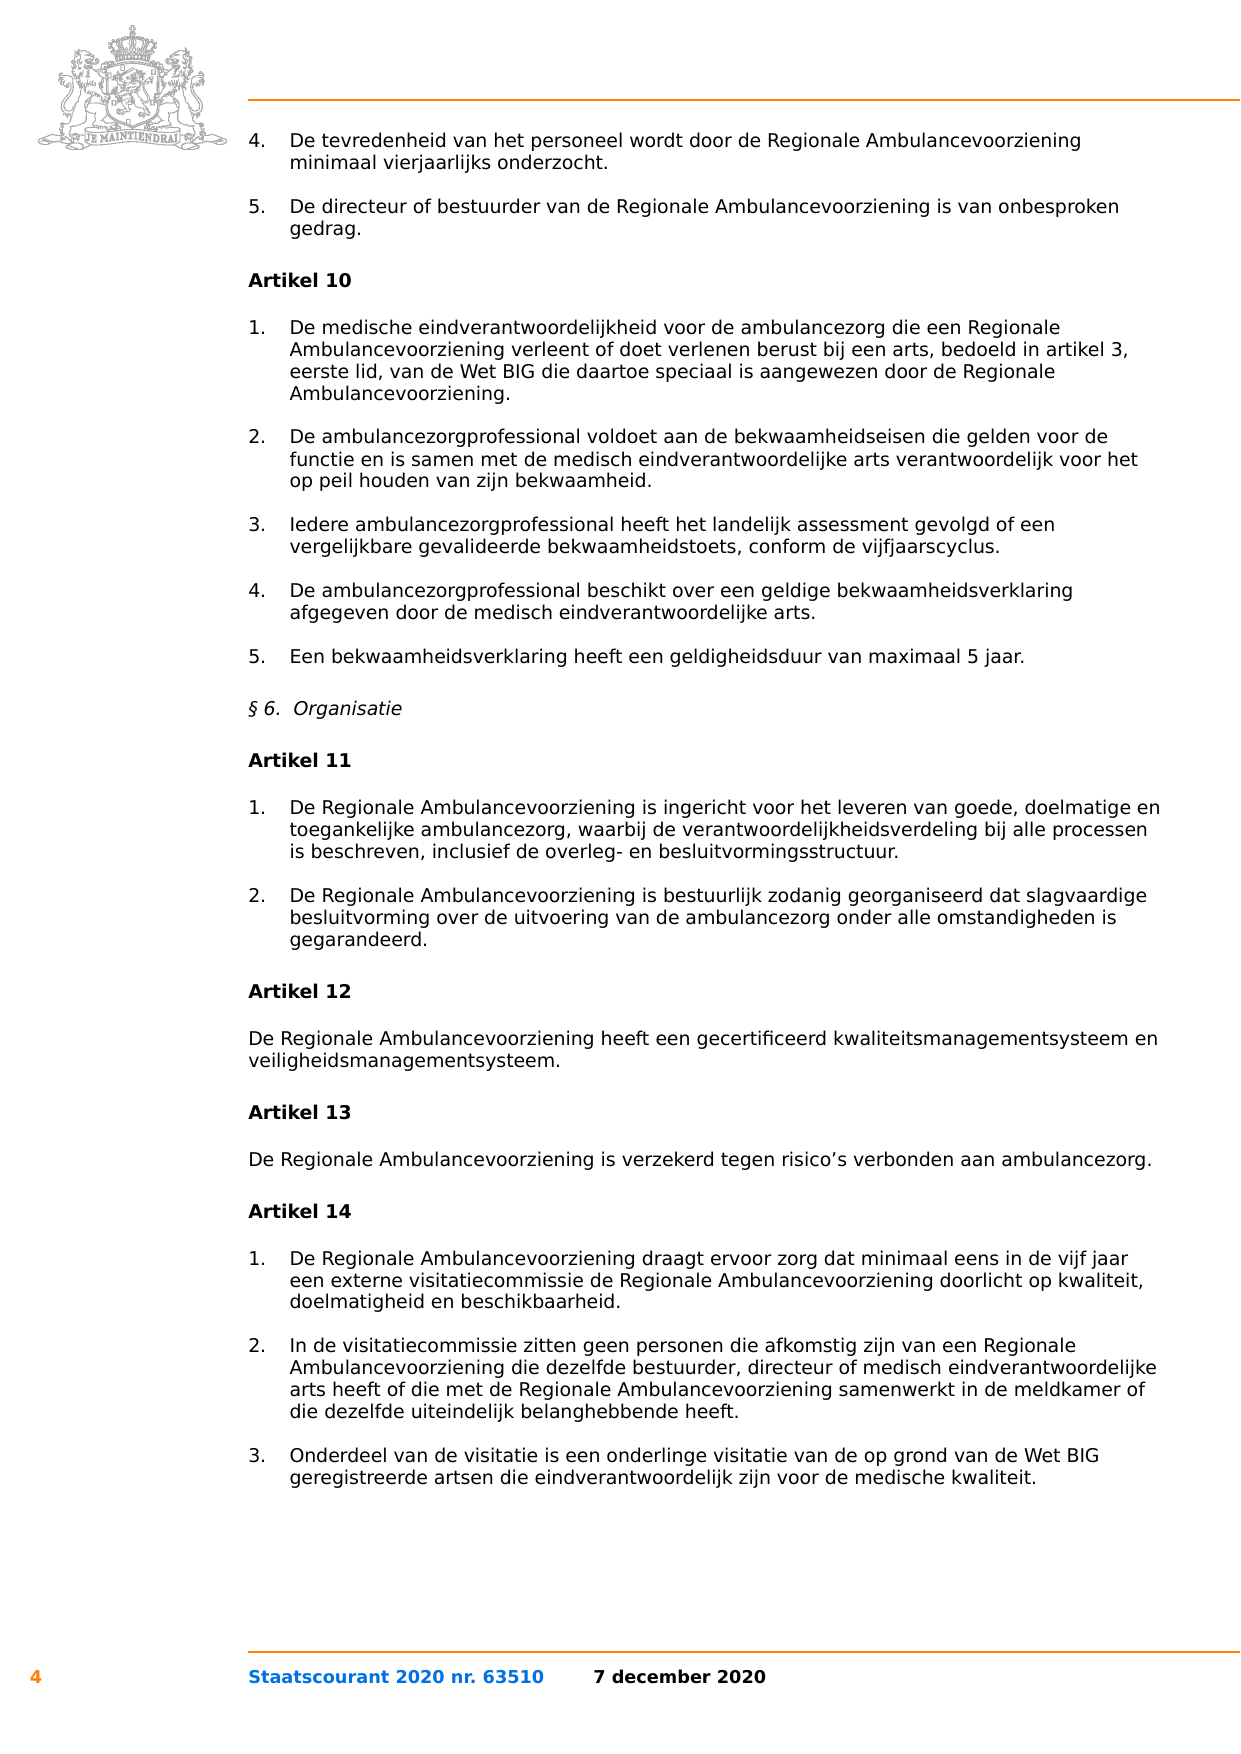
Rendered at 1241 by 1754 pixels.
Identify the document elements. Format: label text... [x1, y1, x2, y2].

text 2. De Regionale Ambulancevoorziening is bestuurlijk zodanig georganiseerd dat slagvaardige besluitvorming over de uitvoering van de ambulancezorg onder alle omstandigheden is gegarandeerd. [248, 885, 1163, 951]
text 5. Een bekwaamheidsverklaring heeft een geldigheidsduur van maximaal 5 jaar. [248, 646, 1163, 668]
subtitle Artikel 11 [248, 750, 1163, 772]
text De Regionale Ambulancevoorziening is verzekerd tegen risico’s verbonden aan ambulancezorg. [248, 1148, 1163, 1171]
text 1. De medische eindverantwoordelijkheid voor de ambulancezorg die een Regionale Ambulancevoorziening verleent of doet verlenen berust bij een arts, bedoeld in artikel 3, eerste lid, van de Wet BIG die daartoe speciaal is aangewezen door de Regionale Ambulancevoorziening. [248, 317, 1163, 404]
subtitle Artikel 12 [248, 981, 1163, 1003]
text 1. De Regionale Ambulancevoorziening draagt ervoor zorg dat minimaal eens in de vijf jaar een externe visitatiecommissie de Regionale Ambulancevoorziening doorlicht op kwaliteit, doelmatigheid en beschikbaarheid. [248, 1247, 1163, 1313]
text 4. De ambulancezorgprofessional beschikt over een geldige bekwaamheidsverklaring afgegeven door de medisch eindverantwoordelijke arts. [248, 580, 1163, 624]
subtitle Artikel 10 [248, 270, 1163, 292]
text 4. De tevredenheid van het personeel wordt door de Regionale Ambulancevoorziening minimaal vierjaarlijks onderzocht. [248, 130, 1163, 174]
text De Regionale Ambulancevoorziening heeft een gecertificeerd kwaliteitsmanagementsysteem en veiligheidsmanagementsysteem. [248, 1028, 1163, 1072]
subtitle Artikel 14 [248, 1201, 1163, 1222]
subtitle § 6. Organisatie [248, 698, 1163, 720]
subtitle Artikel 13 [248, 1102, 1163, 1123]
text 2. De ambulancezorgprofessional voldoet aan de bekwaamheidseisen die gelden voor de functie en is samen met de medisch eindverantwoordelijke arts verantwoordelijk voor het op peil houden van zijn bekwaamheid. [248, 426, 1163, 492]
text 1. De Regionale Ambulancevoorziening is ingericht voor het leveren van goede, doelmatige en toegankelijke ambulancezorg, waarbij de verantwoordelijkheidsverdeling bij alle processen is beschreven, inclusief de overleg- en besluitvormingsstructuur. [248, 797, 1163, 863]
text 3. Iedere ambulancezorgprofessional heeft het landelijk assessment gevolgd of een vergelijkbare gevalideerde bekwaamheidstoets, conform de vijfjaarscyclus. [248, 514, 1163, 558]
text 2. In de visitatiecommissie zitten geen personen die afkomstig zijn van een Regionale Ambulancevoorziening die dezelfde bestuurder, directeur of medisch eindverantwoordelijke arts heeft of die met de Regionale Ambulancevoorziening samenwerkt in de meldkamer of die dezelfde uiteindelijk belanghebbende heeft. [248, 1335, 1163, 1423]
text 3. Onderdeel van de visitatie is een onderlinge visitatie van de op grond van de Wet BIG geregistreerde artsen die eindverantwoordelijk zijn voor de medische kwaliteit. [248, 1445, 1163, 1489]
text 5. De directeur of bestuurder van de Regionale Ambulancevoorziening is van onbesproken gedrag. [248, 196, 1163, 240]
picture [38, 25, 227, 150]
